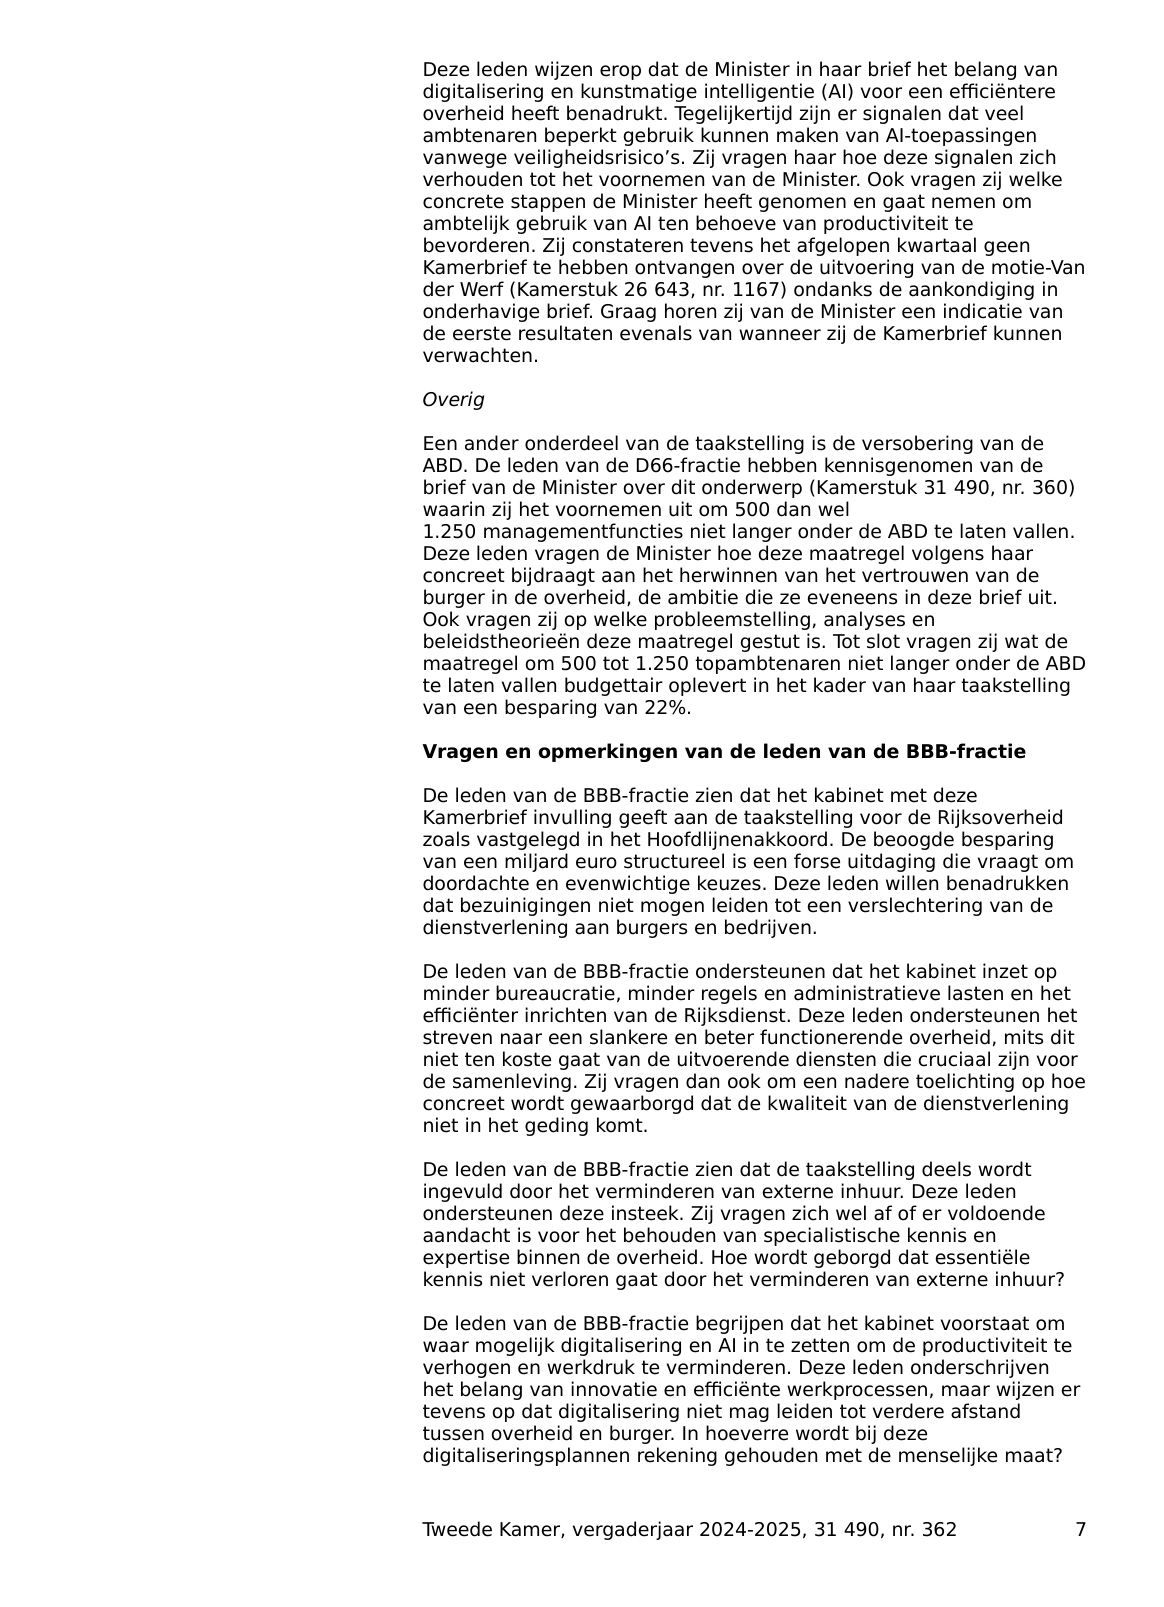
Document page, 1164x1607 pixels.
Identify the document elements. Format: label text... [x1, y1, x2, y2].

text De leden van de BBB-fractie begrijpen dat het kabinet voorstaat om waar mogelijk digitalisering en AI in te zetten om de productiviteit te verhogen en werkdruk te verminderen. Deze leden onderschrijven het belang van innovatie en efficiënte werkprocessen, maar wijzen er tevens op dat digitalisering niet mag leiden tot verdere afstand tussen overheid en burger. In hoeverre wordt bij deze digitaliseringsplannen rekening gehouden met de menselijke maat? [422, 1313, 1087, 1467]
text De leden van de BBB-fractie zien dat de taakstelling deels wordt ingevuld door het verminderen van externe inhuur. Deze leden ondersteunen deze insteek. Zij vragen zich wel af of er voldoende aandacht is voor het behouden van specialistische kennis en expertise binnen de overheid. Hoe wordt geborgd dat essentiële kennis niet verloren gaat door het verminderen van externe inhuur? [422, 1159, 1087, 1291]
subtitle Overig [422, 389, 1087, 411]
text Een ander onderdeel van de taakstelling is de versobering van de ABD. De leden van de D66-fractie hebben kennisgenomen van de brief van de Minister over dit onderwerp (Kamerstuk 31 490, nr. 360) waarin zij het voornemen uit om 500 dan wel 1.250 managementfuncties niet langer onder de ABD te laten vallen. Deze leden vragen de Minister hoe deze maatregel volgens haar concreet bijdraagt aan het herwinnen van het vertrouwen van de burger in de overheid, de ambitie die ze eveneens in deze brief uit. Ook vragen zij op welke probleemstelling, analyses en beleidstheorieën deze maatregel gestut is. Tot slot vragen zij wat de maatregel om 500 tot 1.250 topambtenaren niet langer onder de ABD te laten vallen budgettair oplevert in het kader van haar taakstelling van een besparing van 22%. [422, 433, 1087, 719]
subtitle Vragen en opmerkingen van de leden van de BBB-fractie [422, 741, 1087, 763]
text Deze leden wijzen erop dat de Minister in haar brief het belang van digitalisering en kunstmatige intelligentie (AI) voor een efficiëntere overheid heeft benadrukt. Tegelijkertijd zijn er signalen dat veel ambtenaren beperkt gebruik kunnen maken van AI-toepassingen vanwege veiligheidsrisico’s. Zij vragen haar hoe deze signalen zich verhouden tot het voornemen van de Minister. Ook vragen zij welke concrete stappen de Minister heeft genomen en gaat nemen om ambtelijk gebruik van AI ten behoeve van productiviteit te bevorderen. Zij constateren tevens het afgelopen kwartaal geen Kamerbrief te hebben ontvangen over de uitvoering van de motie-Van der Werf (Kamerstuk 26 643, nr. 1167) ondanks de aankondiging in onderhavige brief. Graag horen zij van de Minister een indicatie van de eerste resultaten evenals van wanneer zij de Kamerbrief kunnen verwachten. [422, 59, 1087, 367]
text De leden van de BBB-fractie ondersteunen dat het kabinet inzet op minder bureaucratie, minder regels en administratieve lasten en het efficiënter inrichten van de Rijksdienst. Deze leden ondersteunen het streven naar een slankere en beter functionerende overheid, mits dit niet ten koste gaat van de uitvoerende diensten die cruciaal zijn voor de samenleving. Zij vragen dan ook om een nadere toelichting op hoe concreet wordt gewaarborgd dat de kwaliteit van de dienstverlening niet in het geding komt. [422, 961, 1087, 1137]
text De leden van de BBB-fractie zien dat het kabinet met deze Kamerbrief invulling geeft aan de taakstelling voor de Rijksoverheid zoals vastgelegd in het Hoofdlijnenakkoord. De beoogde besparing van een miljard euro structureel is een forse uitdaging die vraagt om doordachte en evenwichtige keuzes. Deze leden willen benadrukken dat bezuinigingen niet mogen leiden tot een verslechtering van de dienstverlening aan burgers en bedrijven. [422, 785, 1087, 939]
